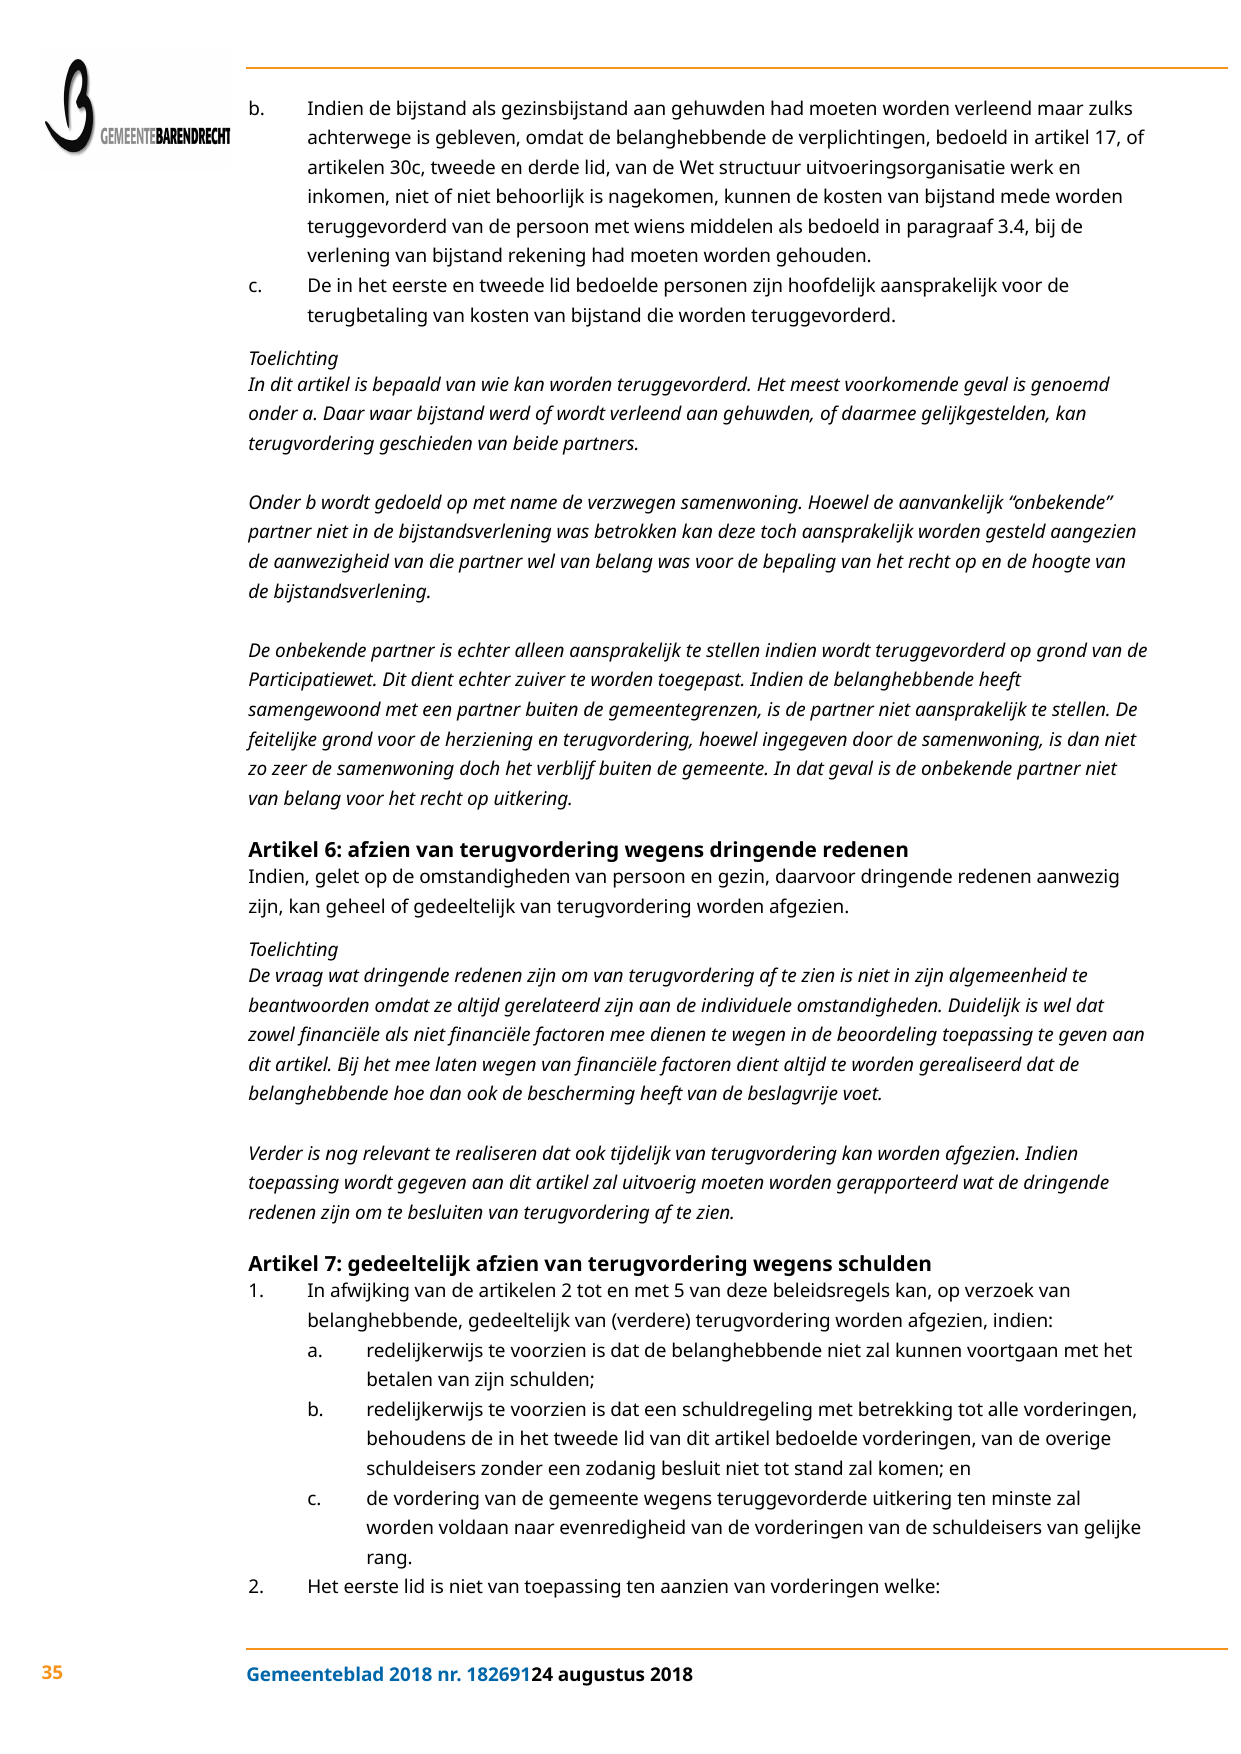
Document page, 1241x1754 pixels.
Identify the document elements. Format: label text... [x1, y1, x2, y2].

list In afwijking van de artikelen 2 tot en met 5 van deze beleidsregels kan, op verzoek van belanghebbende, gedeeltelijk van (verdere) terugvordering worden afgezien, indien: [248, 1278, 1152, 1333]
text Artikel 6: afzien van terugvordering wegens dringende redenen [248, 835, 1152, 864]
picture [41, 47, 231, 172]
list Indien de bijstand als gezinsbijstand aan gehuwden had moeten worden verleend maar zulks achterwege is gebleven, omdat de belanghebbende de verplichtingen, bedoeld in artikel 17, of artikelen 30c, tweede en derde lid, van de Wet structuur uitvoeringsorganisatie werk en inkomen, niet of niet behoorlijk is nagekomen, kunnen de kosten van bijstand mede worden teruggevorderd van de persoon met wiens middelen als bedoeld in paragraaf 3.4, bij de verlening van bijstand rekening had moeten worden gehouden. [248, 95, 1152, 268]
text De onbekende partner is echter alleen aansprakelijk te stellen indien wordt teruggevorderd op grond van de Participatiewet. Dit dient echter zuiver te worden toegepast. Indien de belanghebbende heeft samengewoond met een partner buiten de gemeentegrenzen, is de partner niet aansprakelijk te stellen. De feitelijke grond voor de herziening en terugvordering, hoewel ingegeven door de samenwoning, is dan niet zo zeer de samenwoning doch het verblijf buiten de gemeente. In dat geval is de onbekende partner niet van belang voor het recht op uitkering. [248, 637, 1152, 811]
list De in het eerste en tweede lid bedoelde personen zijn hoofdelijk aansprakelijk voor de terugbetaling van kosten van bijstand die worden teruggevorderd. [248, 272, 1152, 328]
text Verder is nog relevant te realiseren dat ook tijdelijk van terugvordering kan worden afgezien. Indien toepassing wordt gegeven aan dit artikel zal uitvoerig moeten worden gerapporteerd wat de dringende redenen zijn om te besluiten van terugvordering af te zien. [248, 1140, 1152, 1224]
text Artikel 7: gedeeltelijk afzien van terugvordering wegens schulden [248, 1249, 1152, 1278]
text Onder b wordt gedoeld op met name de verzwegen samenwoning. Hoewel de aanvankelijk “onbekende” partner niet in de bijstandsverlening was betrokken kan deze toch aansprakelijk worden gesteld aangezien de aanwezigheid van die partner wel van belang was voor de bepaling van het recht op en de hoogte van de bijstandsverlening. [248, 489, 1152, 603]
text Toelichting [248, 936, 1152, 962]
text Indien, gelet op de omstandigheden van persoon en gezin, daarvoor dringende redenen aanwezig zijn, kan geheel of gedeeltelijk van terugvordering worden afgezien. [248, 864, 1152, 919]
list Het eerste lid is niet van toepassing ten aanzien van vorderingen welke: [248, 1573, 1152, 1599]
list redelijkerwijs te voorzien is dat een schuldregeling met betrekking tot alle vorderingen, behoudens de in het tweede lid van dit artikel bedoelde vorderingen, van de overige schuldeisers zonder een zodanig besluit niet tot stand zal komen; en [307, 1396, 1152, 1481]
list de vordering van de gemeente wegens teruggevorderde uitkering ten minste zal worden voldaan naar evenredigheid van de vorderingen van de schuldeisers van gelijke rang. [307, 1485, 1152, 1570]
list redelijkerwijs te voorzien is dat de belanghebbende niet zal kunnen voortgaan met het betalen van zijn schulden; [307, 1337, 1152, 1392]
text Toelichting [248, 345, 1152, 371]
text De vraag wat dringende redenen zijn om van terugvordering af te zien is niet in zijn algemeenheid te beantwoorden omdat ze altijd gerelateerd zijn aan de individuele omstandigheden. Duidelijk is wel dat zowel financiële als niet financiële factoren mee dienen te wegen in de beoordeling toepassing te geven aan dit artikel. Bij het mee laten wegen van financiële factoren dient altijd te worden gerealiseerd dat de belanghebbende hoe dan ook de bescherming heeft van de beslagvrije voet. [248, 962, 1152, 1106]
text In dit artikel is bepaald van wie kan worden teruggevorderd. Het meest voorkomende geval is genoemd onder a. Daar waar bijstand werd of wordt verleend aan gehuwden, of daarmee gelijkgestelden, kan terugvordering geschieden van beide partners. [248, 371, 1152, 456]
